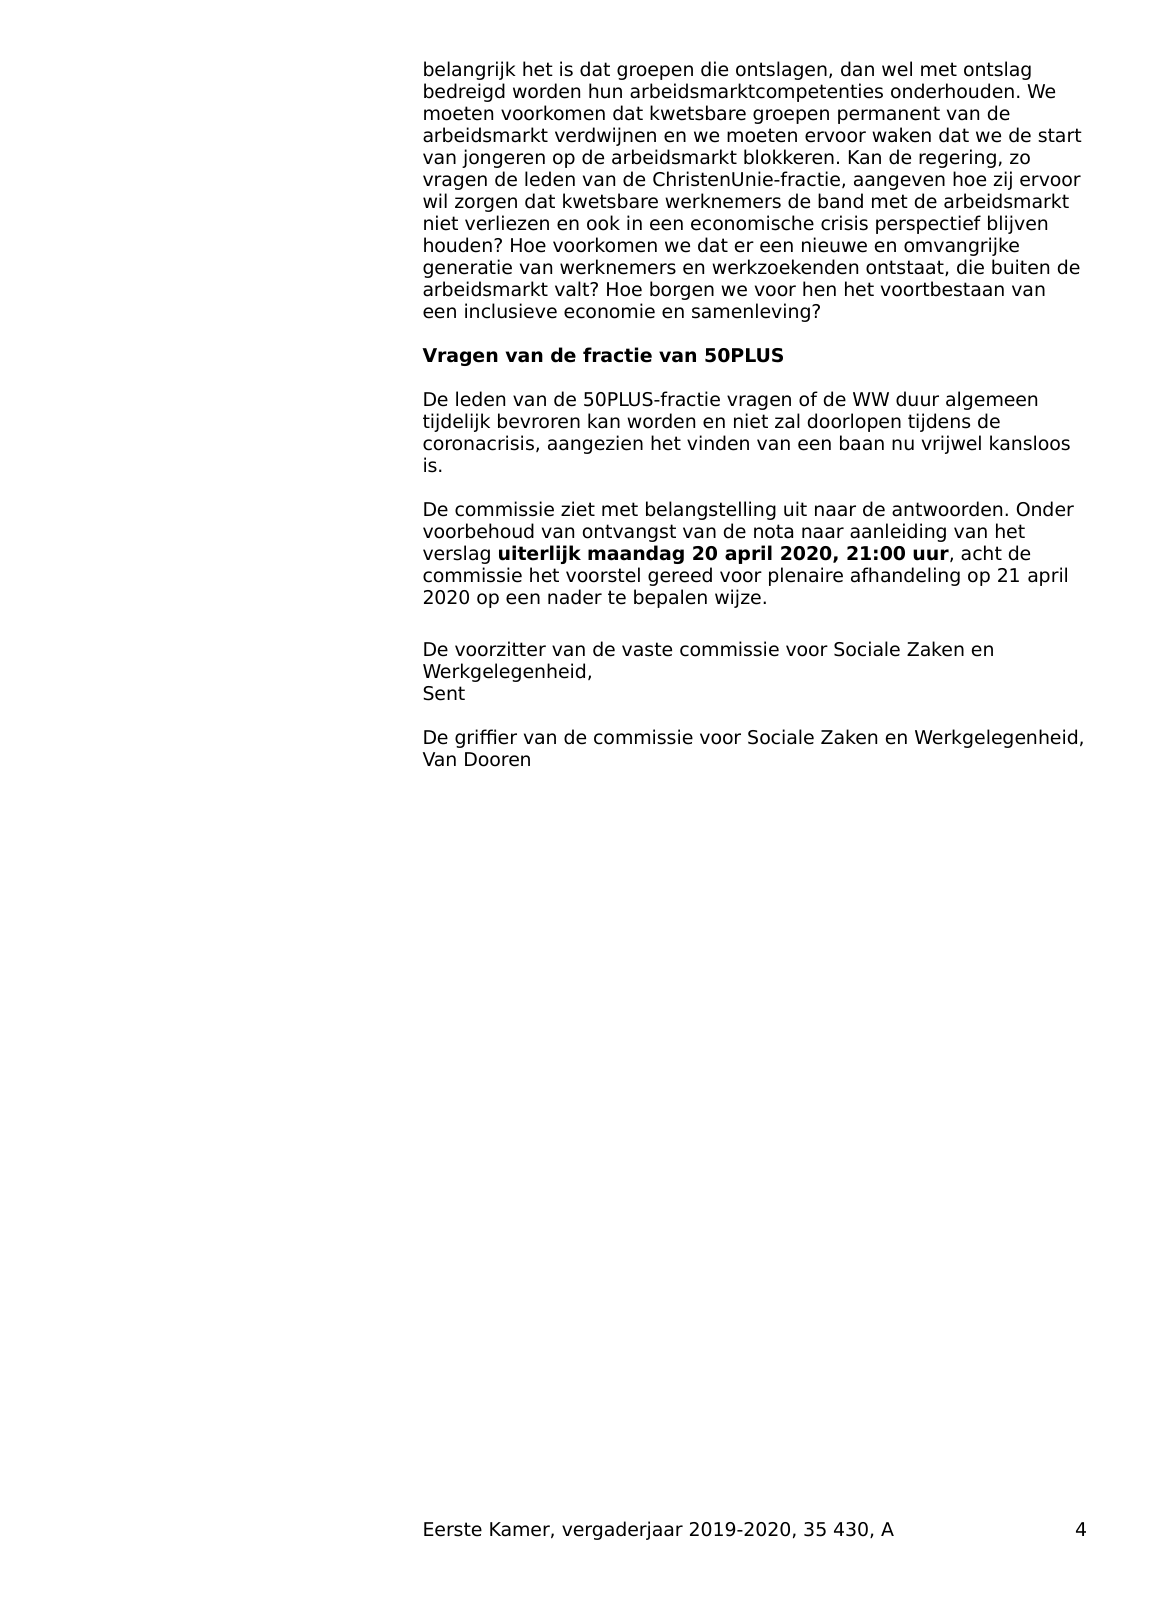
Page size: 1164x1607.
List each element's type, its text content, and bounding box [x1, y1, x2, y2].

text belangrijk het is dat groepen die ontslagen, dan wel met ontslag bedreigd worden hun arbeidsmarktcompetenties onderhouden. We moeten voorkomen dat kwetsbare groepen permanent van de arbeidsmarkt verdwijnen en we moeten ervoor waken dat we de start van jongeren op de arbeidsmarkt blokkeren. Kan de regering, zo vragen de leden van de ChristenUnie-fractie, aangeven hoe zij ervoor wil zorgen dat kwetsbare werknemers de band met de arbeidsmarkt niet verliezen en ook in een economische crisis perspectief blijven houden? Hoe voorkomen we dat er een nieuwe en omvangrijke generatie van werknemers en werkzoekenden ontstaat, die buiten de arbeidsmarkt valt? Hoe borgen we voor hen het voortbestaan van een inclusieve economie en samenleving? [422, 59, 1087, 323]
text De griffier van de commissie voor Sociale Zaken en Werkgelegenheid, Van Dooren [422, 727, 1087, 771]
text De leden van de 50PLUS-fractie vragen of de WW duur algemeen tijdelijk bevroren kan worden en niet zal doorlopen tijdens de coronacrisis, aangezien het vinden van een baan nu vrijwel kansloos is. [422, 389, 1087, 477]
text De voorzitter van de vaste commissie voor Sociale Zaken en Werkgelegenheid, Sent [422, 639, 1087, 705]
text De commissie ziet met belangstelling uit naar de antwoorden. Onder voorbehoud van ontvangst van de nota naar aanleiding van het verslag uiterlijk maandag 20 april 2020, 21:00 uur, acht de commissie het voorstel gereed voor plenaire afhandeling op 21 april 2020 op een nader te bepalen wijze. [422, 499, 1087, 609]
subtitle Vragen van de fractie van 50PLUS [422, 345, 1087, 367]
